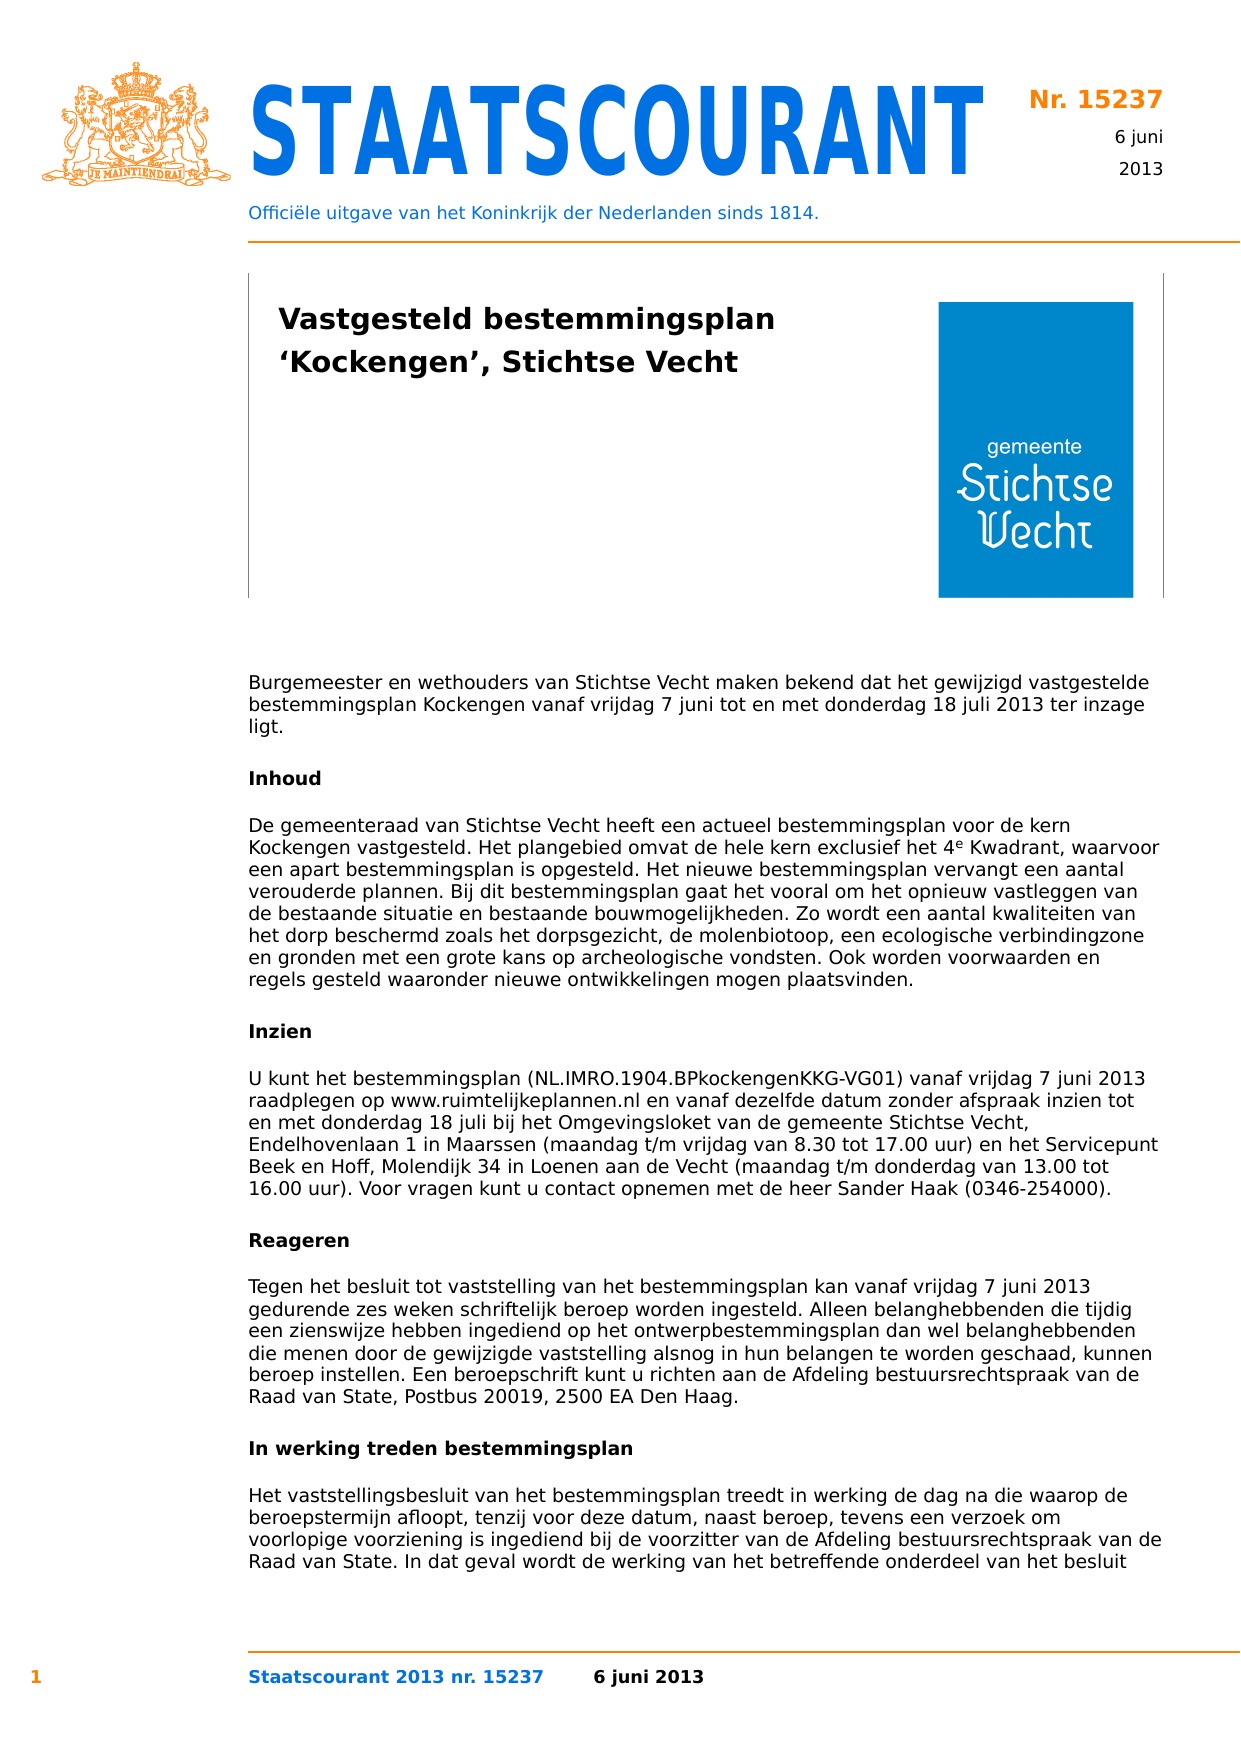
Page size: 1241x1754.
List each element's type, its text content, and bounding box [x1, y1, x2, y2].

text Burgemeester en wethouders van Stichtse Vecht maken bekend dat het gewijzigd vastgestelde bestemmingsplan Kockengen vanaf vrijdag 7 juni tot en met donderdag 18 juli 2013 ter inzage ligt. [248, 672, 1163, 738]
picture [1074, 476, 1089, 501]
picture [1094, 476, 1111, 501]
picture [979, 511, 1010, 548]
picture [987, 476, 999, 500]
table_cell 2013 [998, 153, 1240, 203]
picture [1035, 523, 1051, 548]
text Tegen het besluit tot vaststelling van het bestemmingsplan kan vanaf vrijdag 7 juni 2013 gedurende zes weken schriftelijk beroep worden ingesteld. Alleen belanghebbenden die tijdig een zienswijze hebben ingediend op het ontwerpbestemmingsplan dan wel belanghebbenden die menen door de gewijzigde vaststelling alsnog in hun belangen te worden geschaad, kunnen beroep instellen. Een beroepschrift kunt u richten aan de Afdeling bestuursrechtspraak van de Raad van State, Postbus 20019, 2500 EA Den Haag. [248, 1276, 1163, 1408]
picture [1034, 464, 1052, 500]
picture [1001, 445, 1009, 451]
table_cell 6 juni [998, 121, 1240, 153]
picture [958, 463, 984, 500]
subtitle Inhoud [248, 768, 1163, 790]
picture [1072, 444, 1081, 451]
picture [1030, 445, 1039, 450]
picture [1056, 511, 1074, 548]
picture [1042, 445, 1051, 451]
subtitle In werking treden bestemmingsplan [248, 1438, 1163, 1460]
table_cell Officiële uitgave van het Koninkrijk der Nederlanden sinds 1814. [248, 203, 1240, 241]
picture [1056, 476, 1069, 500]
subtitle Reageren [248, 1229, 1163, 1251]
subtitle Inzien [248, 1021, 1163, 1043]
table_header STAATSCOURANT [248, 62, 998, 203]
picture [41, 62, 231, 186]
text U kunt het bestemmingsplan (NL.IMRO.1904.BPkockengenKKG-VG01) vanaf vrijdag 7 juni 2013 raadplegen op www.ruimtelijkeplannen.nl en vanaf dezelfde datum zonder afspraak inzien tot en met donderdag 18 juli bij het Omgevingsloket van de gemeente Stichtse Vecht, Endelhovenlaan 1 in Maarssen (maandag t/m vrijdag van 8.30 tot 17.00 uur) en het Servicepunt Beek en Hoff, Molendijk 34 in Loenen aan de Vecht (maandag t/m donderdag van 13.00 tot 16.00 uur). Voor vragen kunt u contact opnemen met de heer Sander Haak (0346-254000). [248, 1068, 1163, 1199]
subtitle Vastgesteld bestemmingsplan ‘Kockengen’, Stichtse Vecht [249, 273, 1163, 598]
text De gemeenteraad van Stichtse Vecht heeft een actueel bestemmingsplan voor de kern Kockengen vastgesteld. Het plangebied omvat de hele kern exclusief het 4e Kwadrant, waarvoor een apart bestemmingsplan is opgesteld. Het nieuwe bestemmingsplan vervangt een aantal verouderde plannen. Bij dit bestemmingsplan gaat het vooral om het opnieuw vastleggen van de bestaande situatie en bestaande bouwmogelijkheden. Zo wordt een aantal kwaliteiten van het dorp beschermd zoals het dorpsgezicht, de molenbiotoop, een ecologische verbindingzone en gronden met een grote kans op archeologische vondsten. Ook worden voorwaarden en regels gesteld waaronder nieuwe ontwikkelingen mogen plaatsvinden. [248, 815, 1163, 991]
picture [1079, 523, 1091, 548]
picture [1013, 476, 1029, 501]
text Het vaststellingsbesluit van het bestemmingsplan treedt in werking de dag na die waarop de beroepstermijn afloopt, tenzij voor deze datum, naast beroep, tevens een verzoek om voorlopige voorziening is ingediend bij de voorzitter van de Afdeling bestuursrechtspraak van de Raad van State. In dat geval wordt de werking van het betreffende onderdeel van het besluit [248, 1485, 1163, 1573]
table_header Nr. 15237 [998, 62, 1240, 121]
table_header [25, 62, 248, 241]
picture [1012, 523, 1030, 548]
